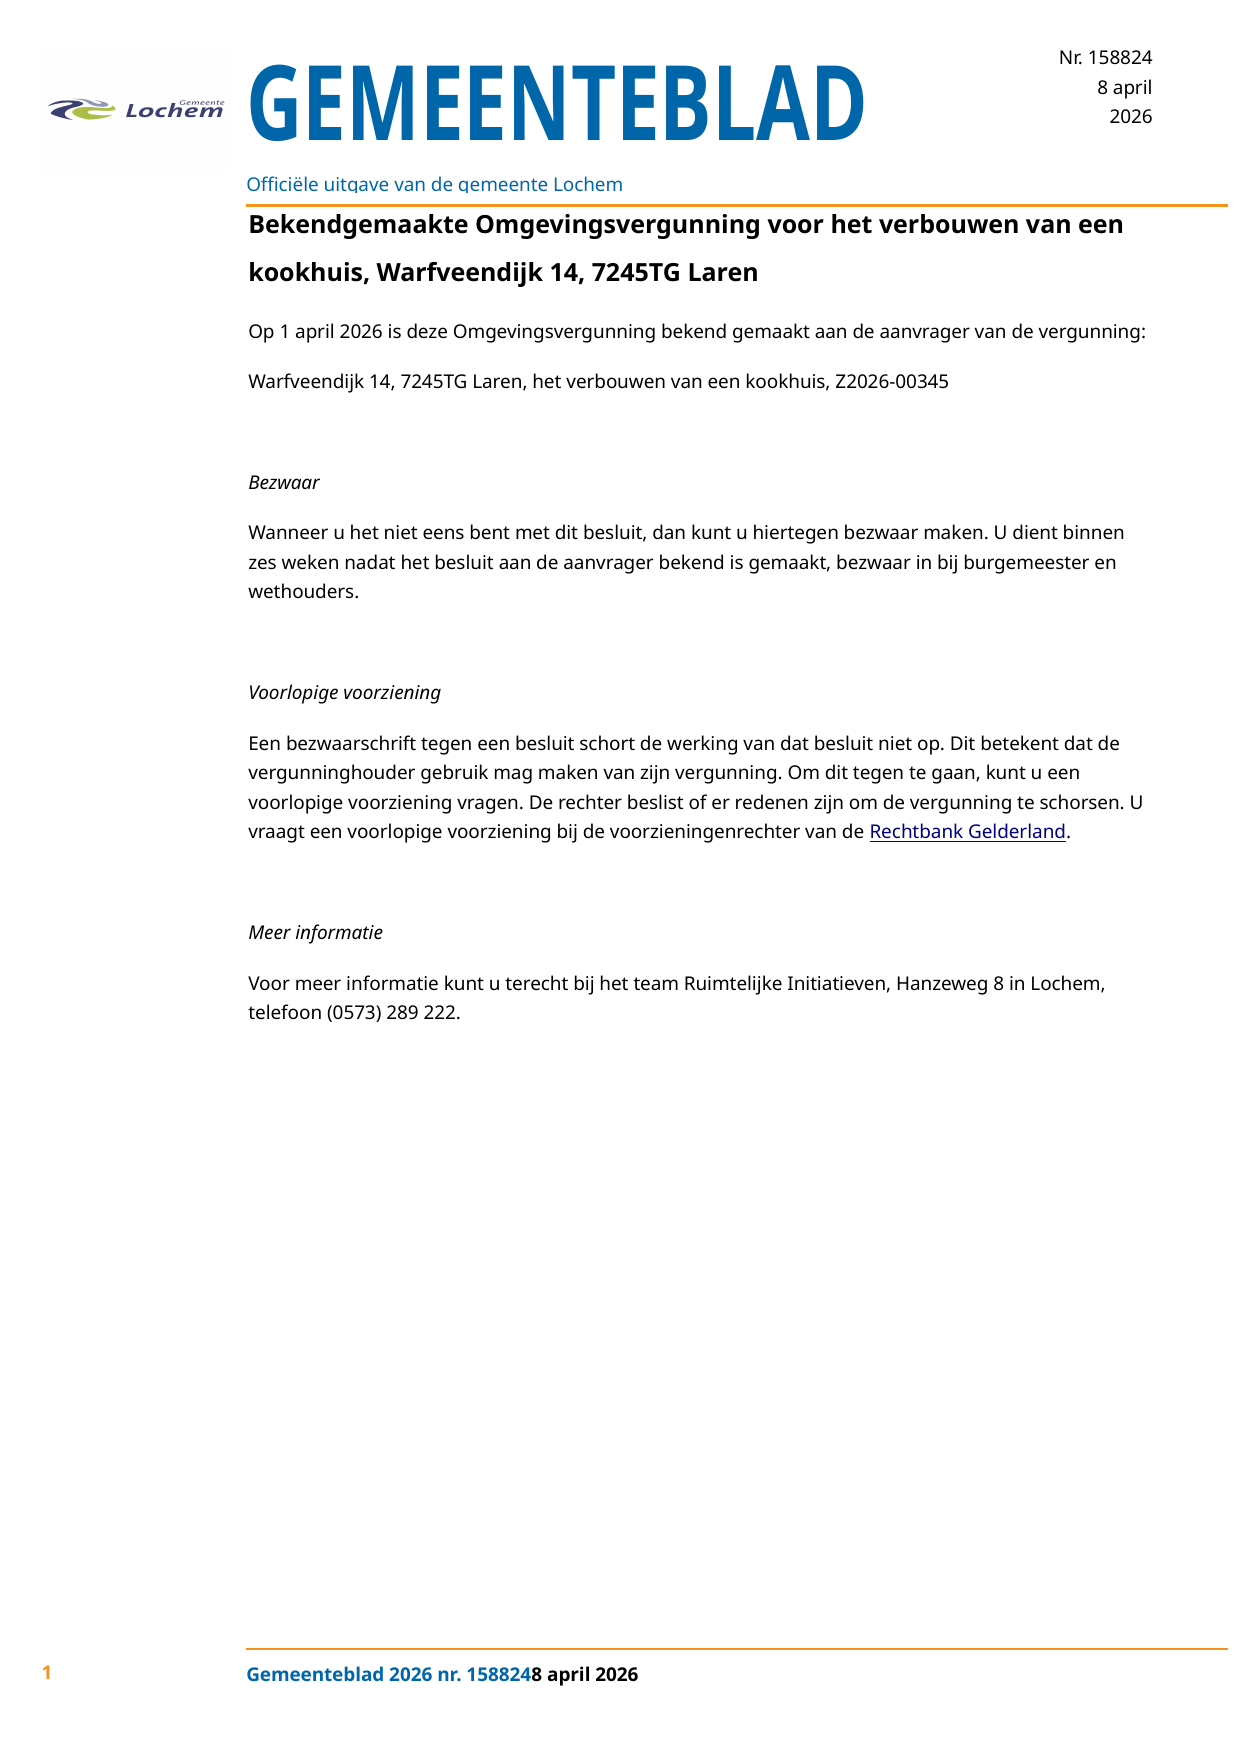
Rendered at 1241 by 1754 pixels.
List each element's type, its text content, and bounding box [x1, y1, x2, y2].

text Een bezwaarschrift tegen een besluit schort de werking van dat besluit niet op. Dit betekent dat de vergunninghouder gebruik mag maken van zijn vergunning. Om dit tegen te gaan, kunt u een voorlopige voorziening vragen. De rechter beslist of er redenen zijn om de vergunning te schorsen. U vraagt een voorlopige voorziening bij de voorzieningenrechter van de Rechtbank Gelderland. [248, 730, 1152, 844]
picture [41, 47, 231, 172]
text Meer informatie [248, 919, 1152, 945]
text Voor meer informatie kunt u terecht bij het team Ruimtelijke Initiatieven, Hanzeweg 8 in Lochem, telefoon (0573) 289 222. [248, 970, 1152, 1025]
text Wanneer u het niet eens bent met dit besluit, dan kunt u hiertegen bezwaar maken. U dient binnen zes weken nadat het besluit aan de aanvrager bekend is gemaakt, bezwaar in bij burgemeester en wethouders. [248, 519, 1152, 604]
text Bezwaar [248, 469, 1152, 495]
text Bekendgemaakte Omgevingsvergunning voor het verbouwen van een kookhuis, Warfveendijk 14, 7245TG Laren [248, 207, 1152, 288]
text Op 1 april 2026 is deze Omgevingsvergunning bekend gemaakt aan de aanvrager van de vergunning: [248, 318, 1152, 344]
text Warfveendijk 14, 7245TG Laren, het verbouwen van een kookhuis, Z2026-00345 [248, 368, 1152, 394]
text Voorlopige voorziening [248, 679, 1152, 705]
